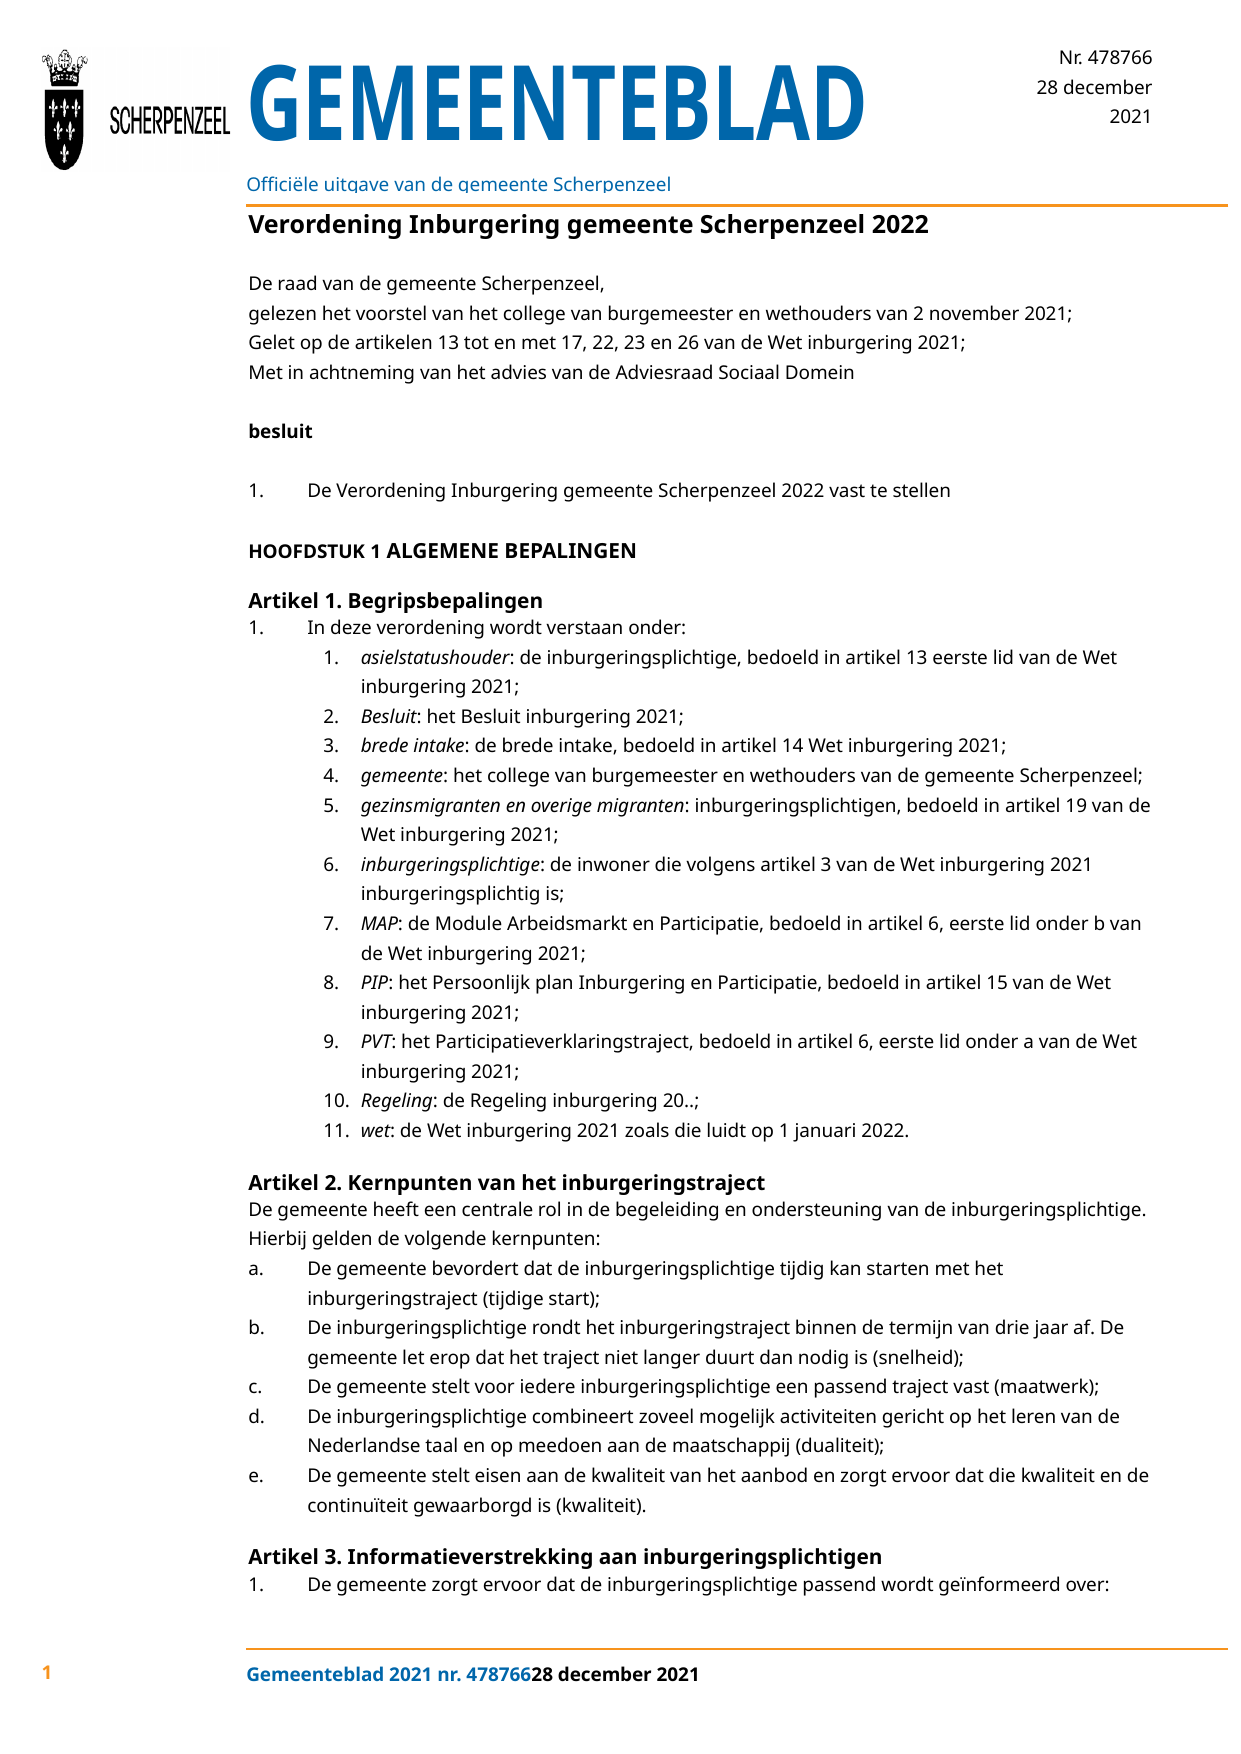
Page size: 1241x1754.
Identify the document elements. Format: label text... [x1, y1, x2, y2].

text HOOFDSTUK 1 ALGEMENE BEPALINGEN [248, 537, 1152, 565]
text gelezen het voorstel van het college van burgemeester en wethouders van 2 november 2021; [248, 300, 1152, 326]
text De gemeente heeft een centrale rol in de begeleiding en ondersteuning van de inburgeringsplichtige. Hierbij gelden de volgende kernpunten: [248, 1196, 1152, 1251]
list asielstatushouder: de inburgeringsplichtige, bedoeld in artikel 13 eerste lid van de Wet inburgering 2021; [323, 644, 1152, 699]
list MAP: de Module Arbeidsmarkt en Participatie, bedoeld in artikel 6, eerste lid onder b van de Wet inburgering 2021; [323, 910, 1152, 965]
text Artikel 1. Begripsbepalingen [248, 586, 1152, 614]
text Gelet op de artikelen 13 tot en met 17, 22, 23 en 26 van de Wet inburgering 2021; [248, 329, 1152, 355]
list In deze verordening wordt verstaan onder: [248, 614, 1152, 640]
list De gemeente bevordert dat de inburgeringsplichtige tijdig kan starten met het inburgeringstraject (tijdige start); [248, 1255, 1152, 1311]
list De gemeente zorgt ervoor dat de inburgeringsplichtige passend wordt geïnformeerd over: [248, 1571, 1152, 1596]
list De gemeente stelt eisen aan de kwaliteit van het aanbod en zorgt ervoor dat die kwaliteit en de continuïteit gewaarborgd is (kwaliteit). [248, 1462, 1152, 1518]
text Artikel 3. Informatieverstrekking aan inburgeringsplichtigen [248, 1542, 1152, 1571]
list Regeling: de Regeling inburgering 20..; [323, 1088, 1152, 1113]
list wet: de Wet inburgering 2021 zoals die luidt op 1 januari 2022. [323, 1117, 1152, 1143]
list gemeente: het college van burgemeester en wethouders van de gemeente Scherpenzeel; [323, 762, 1152, 788]
list De inburgeringsplichtige rondt het inburgeringstraject binnen de termijn van drie jaar af. De gemeente let erop dat het traject niet langer duurt dan nodig is (snelheid); [248, 1314, 1152, 1370]
text Met in achtneming van het advies van de Adviesraad Sociaal Domein [248, 359, 1152, 385]
list inburgeringsplichtige: de inwoner die volgens artikel 3 van de Wet inburgering 2021 inburgeringsplichtig is; [323, 851, 1152, 906]
list De inburgeringsplichtige combineert zoveel mogelijk activiteiten gericht op het leren van de Nederlandse taal en op meedoen aan de maatschappij (dualiteit); [248, 1403, 1152, 1458]
text De raad van de gemeente Scherpenzeel, [248, 270, 1152, 296]
list De Verordening Inburgering gemeente Scherpenzeel 2022 vast te stellen [248, 477, 1152, 503]
text besluit [248, 418, 1152, 444]
text Verordening Inburgering gemeente Scherpenzeel 2022 [248, 207, 1152, 241]
list PVT: het Participatieverklaringstraject, bedoeld in artikel 6, eerste lid onder a van de Wet inburgering 2021; [323, 1028, 1152, 1084]
list PIP: het Persoonlijk plan Inburgering en Participatie, bedoeld in artikel 15 van de Wet inburgering 2021; [323, 969, 1152, 1024]
list gezinsmigranten en overige migranten: inburgeringsplichtigen, bedoeld in artikel 19 van de Wet inburgering 2021; [323, 792, 1152, 847]
list Besluit: het Besluit inburgering 2021; [323, 703, 1152, 729]
list De gemeente stelt voor iedere inburgeringsplichtige een passend traject vast (maatwerk); [248, 1373, 1152, 1399]
list brede intake: de brede intake, bedoeld in artikel 14 Wet inburgering 2021; [323, 733, 1152, 758]
picture [41, 47, 231, 172]
text Artikel 2. Kernpunten van het inburgeringstraject [248, 1168, 1152, 1196]
